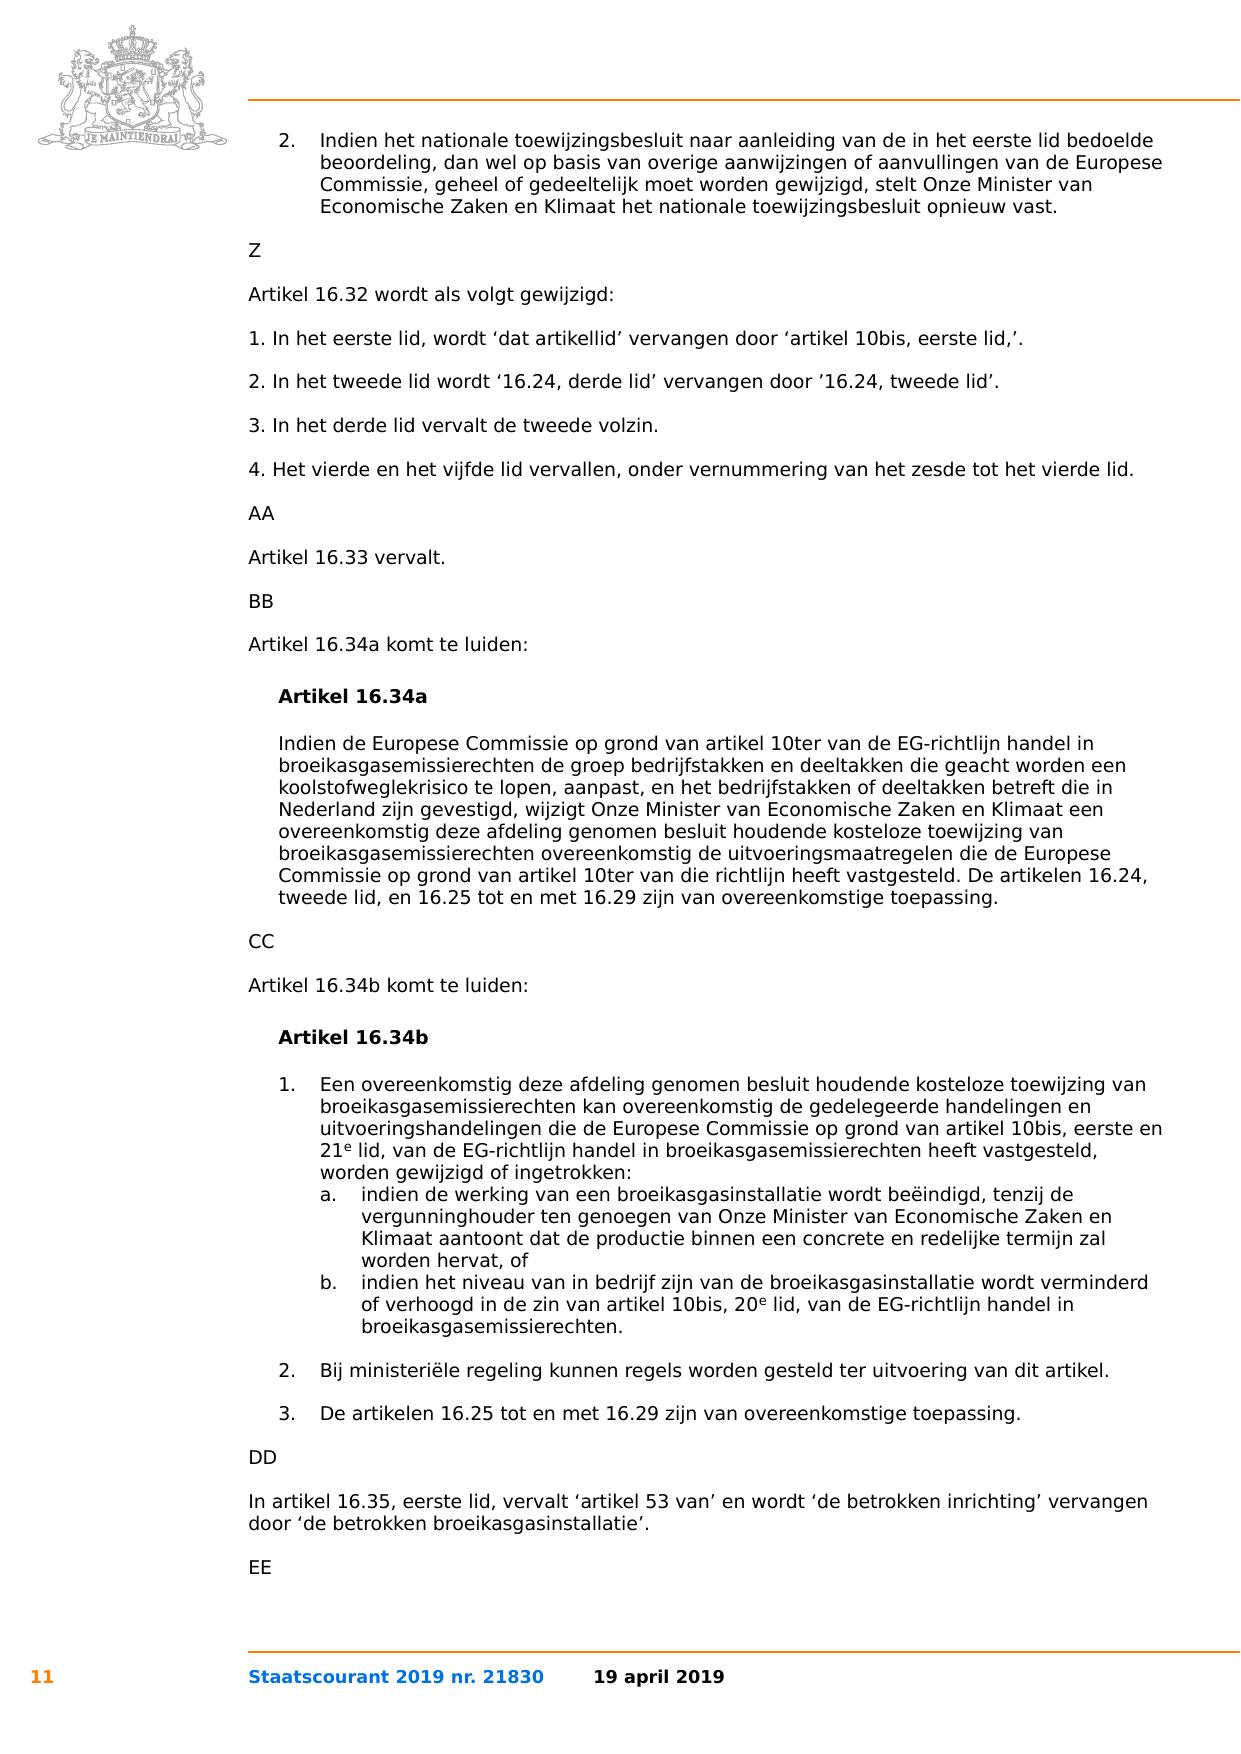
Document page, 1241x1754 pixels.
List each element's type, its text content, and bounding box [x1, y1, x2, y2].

text 1. Een overeenkomstig deze afdeling genomen besluit houdende kosteloze toewijzing van broeikasgasemissierechten kan overeenkomstig de gedelegeerde handelingen en uitvoeringshandelingen die de Europese Commissie op grond van artikel 10bis, eerste en 21e lid, van de EG-richtlijn handel in broeikasgasemissierechten heeft vastgesteld, worden gewijzigd of ingetrokken: [278, 1074, 1163, 1184]
text 2. Bij ministeriële regeling kunnen regels worden gesteld ter uitvoering van dit artikel. [278, 1359, 1163, 1381]
text DD [248, 1447, 1163, 1469]
text CC [248, 931, 1163, 953]
text EE [248, 1557, 1163, 1579]
text Artikel 16.32 wordt als volgt gewijzigd: [248, 283, 1163, 306]
text 1. In het eerste lid, wordt ‘dat artikellid’ vervangen door ‘artikel 10bis, eerste lid,’. [248, 327, 1163, 349]
text Artikel 16.34b komt te luiden: [248, 975, 1163, 997]
text 3. De artikelen 16.25 tot en met 16.29 zijn van overeenkomstige toepassing. [278, 1403, 1163, 1425]
subtitle Artikel 16.34a [278, 686, 1163, 708]
text Artikel 16.33 vervalt. [248, 547, 1163, 569]
text Artikel 16.34a komt te luiden: [248, 634, 1163, 656]
text 2. Indien het nationale toewijzingsbesluit naar aanleiding van de in het eerste lid bedoelde beoordeling, dan wel op basis van overige aanwijzingen of aanvullingen van de Europese Commissie, geheel of gedeeltelijk moet worden gewijzigd, stelt Onze Minister van Economische Zaken en Klimaat het nationale toewijzingsbesluit opnieuw vast. [278, 130, 1163, 218]
text Indien de Europese Commissie op grond van artikel 10ter van de EG-richtlijn handel in broeikasgasemissierechten de groep bedrijfstakken en deeltakken die geacht worden een koolstofweglekrisico te lopen, aanpast, en het bedrijfstakken of deeltakken betreft die in Nederland zijn gevestigd, wijzigt Onze Minister van Economische Zaken en Klimaat een overeenkomstig deze afdeling genomen besluit houdende kosteloze toewijzing van broeikasgasemissierechten overeenkomstig de uitvoeringsmaatregelen die de Europese Commissie op grond van artikel 10ter van die richtlijn heeft vastgesteld. De artikelen 16.24, tweede lid, en 16.25 tot en met 16.29 zijn van overeenkomstige toepassing. [278, 733, 1163, 909]
text BB [248, 591, 1163, 612]
text 2. In het tweede lid wordt ‘16.24, derde lid’ vervangen door ’16.24, tweede lid’. [248, 371, 1163, 393]
subtitle Artikel 16.34b [278, 1027, 1163, 1049]
text Z [248, 240, 1163, 262]
text b. indien het niveau van in bedrijf zijn van de broeikasgasinstallatie wordt verminderd of verhoogd in de zin van artikel 10bis, 20e lid, van de EG-richtlijn handel in broeikasgasemissierechten. [319, 1272, 1163, 1338]
text In artikel 16.35, eerste lid, vervalt ‘artikel 53 van’ en wordt ‘de betrokken inrichting’ vervangen door ‘de betrokken broeikasgasinstallatie’. [248, 1491, 1163, 1535]
text 4. Het vierde en het vijfde lid vervallen, onder vernummering van het zesde tot het vierde lid. [248, 459, 1163, 481]
picture [38, 25, 227, 150]
text AA [248, 503, 1163, 525]
text a. indien de werking van een broeikasgasinstallatie wordt beëindigd, tenzij de vergunninghouder ten genoegen van Onze Minister van Economische Zaken en Klimaat aantoont dat de productie binnen een concrete en redelijke termijn zal worden hervat, of [319, 1184, 1163, 1272]
text 3. In het derde lid vervalt de tweede volzin. [248, 415, 1163, 437]
